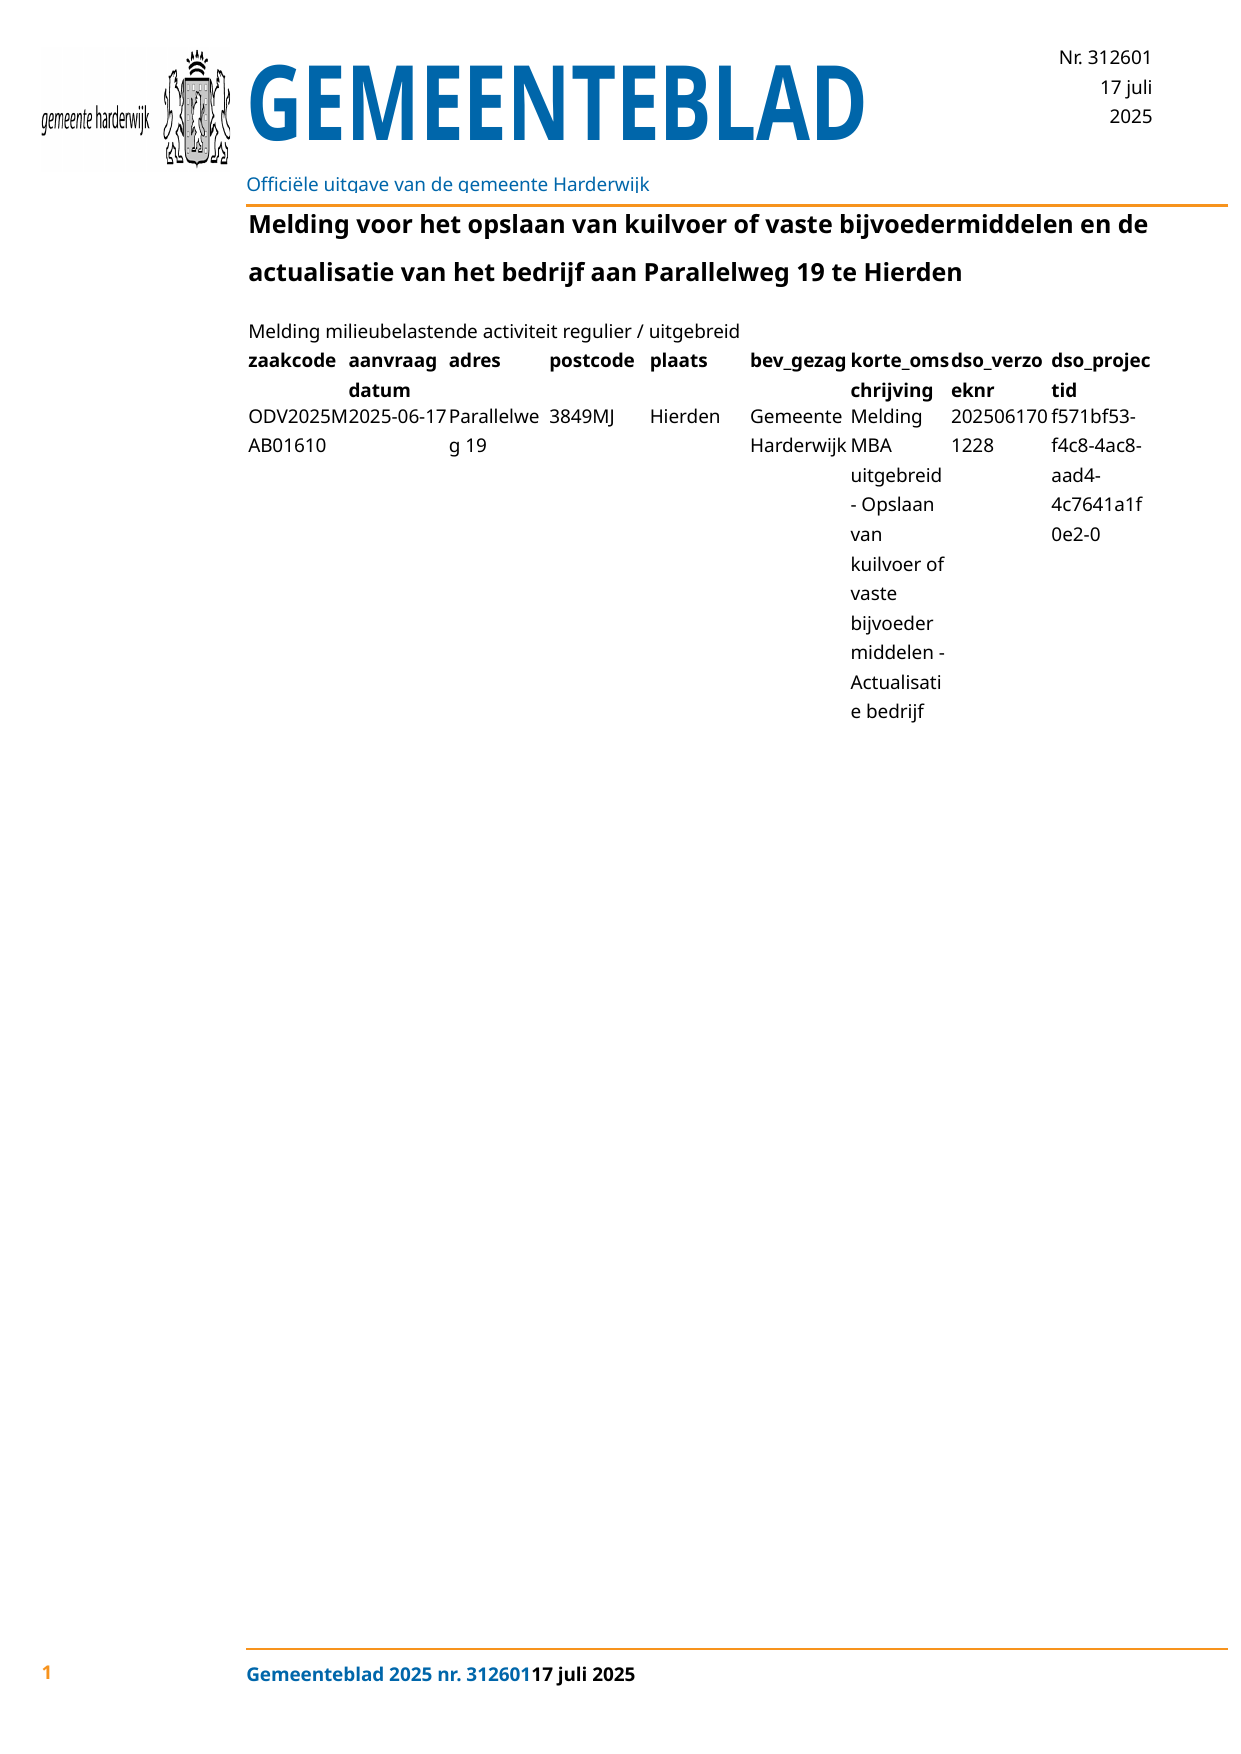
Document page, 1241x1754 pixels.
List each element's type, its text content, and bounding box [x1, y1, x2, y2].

table_cell 2025-06-17 [348, 403, 449, 724]
table_cell ODV2025MAB01610 [248, 403, 348, 724]
table_cell Hierden [650, 403, 750, 724]
text Melding milieubelastende activiteit regulier / uitgebreid [248, 318, 1152, 344]
table_header zaakcode [248, 348, 348, 403]
table_cell 2025061701228 [951, 403, 1051, 724]
table_header korte_omschrijving [850, 348, 951, 403]
table_header plaats [650, 348, 750, 403]
table_cell Gemeente Harderwijk [750, 403, 850, 724]
table_header aanvraagdatum [348, 348, 449, 403]
table_header adres [449, 348, 549, 403]
table_cell Parallelweg 19 [449, 403, 549, 724]
text Melding voor het opslaan van kuilvoer of vaste bijvoedermiddelen en de actualisatie van het bedrijf aan Parallelweg 19 te Hierden [248, 207, 1152, 288]
table_header postcode [549, 348, 649, 403]
table_cell Melding MBA uitgebreid - Opslaan van kuilvoer of vaste bijvoedermiddelen - Actualisatie bedrijf [850, 403, 951, 724]
table_header bev_gezag [750, 348, 850, 403]
picture [41, 47, 231, 172]
table_cell 3849MJ [549, 403, 649, 724]
table_header dso_projectid [1051, 348, 1152, 403]
table_cell f571bf53-f4c8-4ac8-aad4-4c7641a1f0e2-0 [1051, 403, 1152, 724]
table_header dso_verzoeknr [951, 348, 1051, 403]
